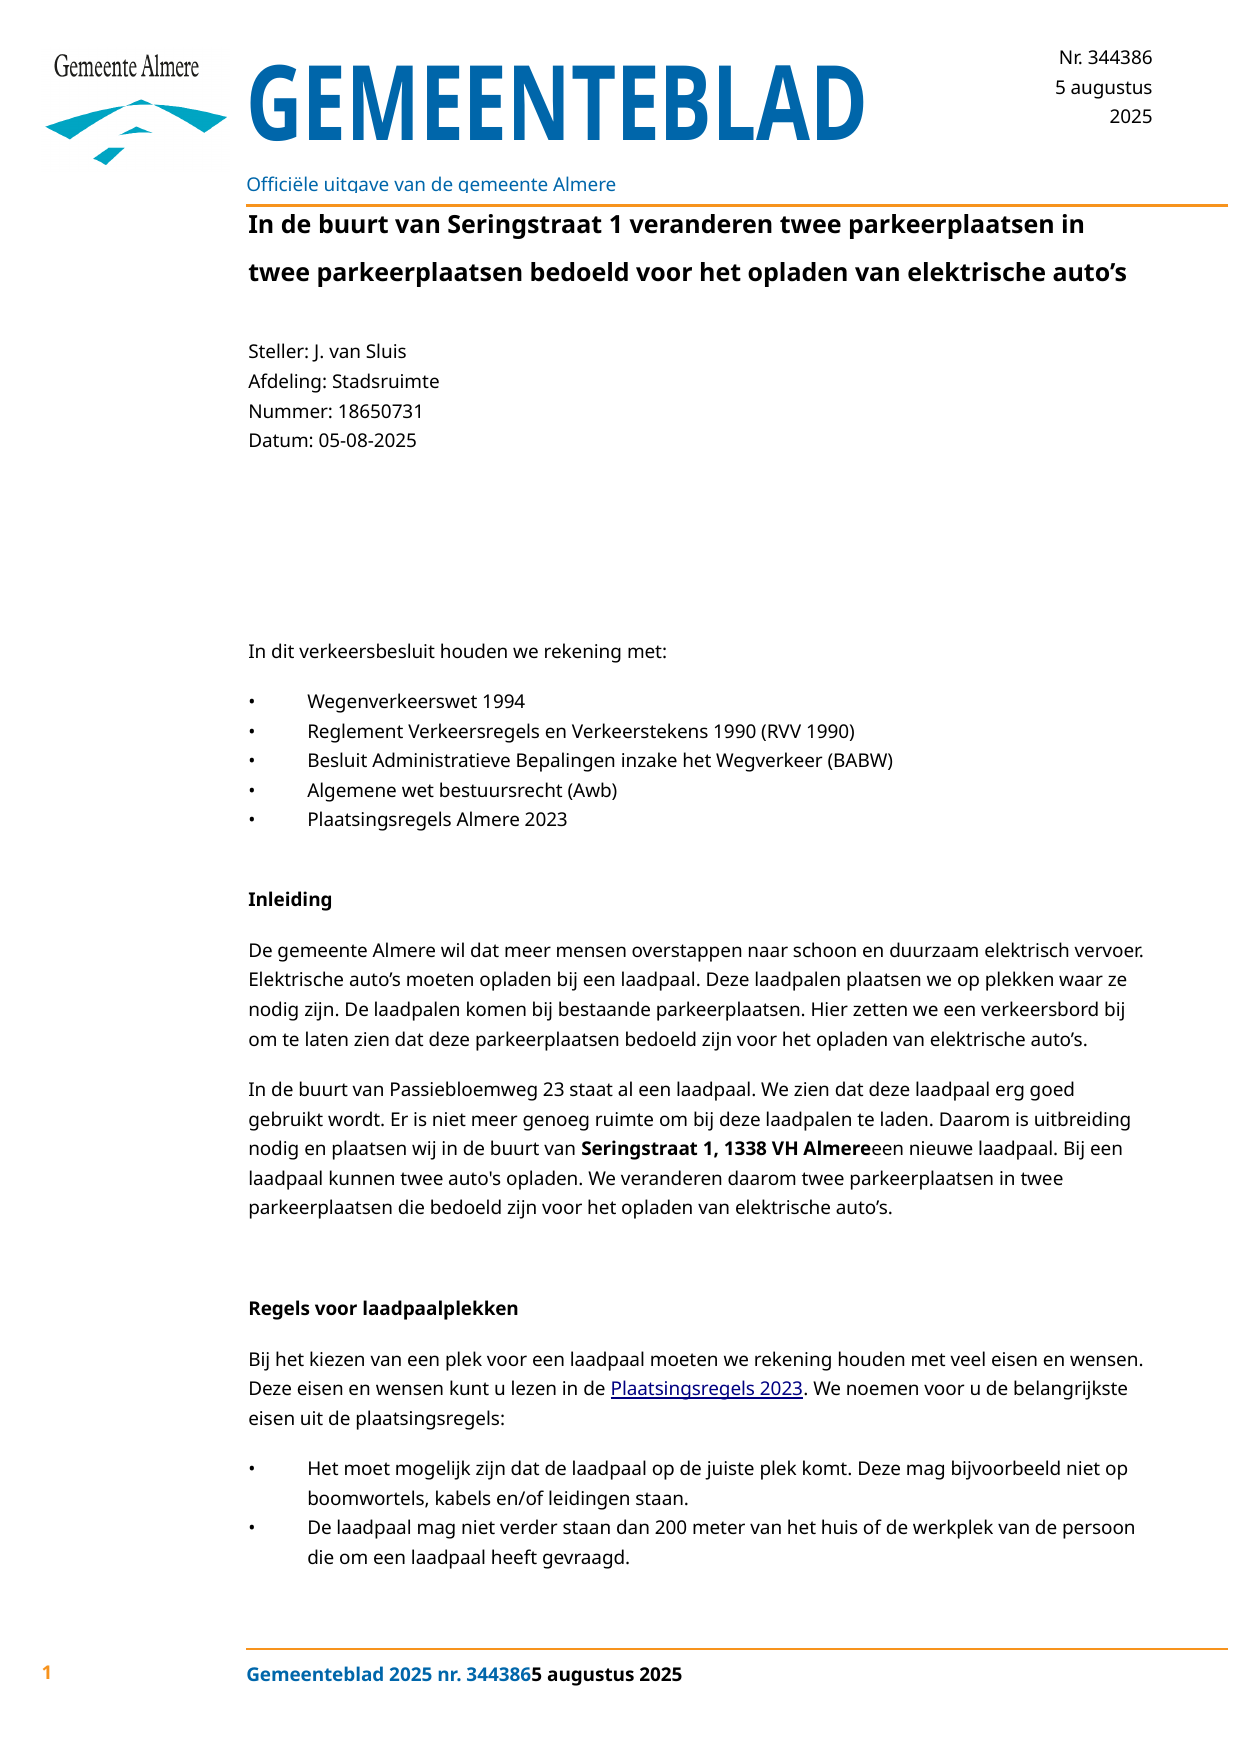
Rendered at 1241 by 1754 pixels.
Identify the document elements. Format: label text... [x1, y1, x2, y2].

list Besluit Administratieve Bepalingen inzake het Wegverkeer (BABW) [248, 747, 1152, 773]
text Bij het kiezen van een plek voor een laadpaal moeten we rekening houden met veel eisen en wensen. Deze eisen en wensen kunt u lezen in de Plaatsingsregels 2023. We noemen voor u de belangrijkste eisen uit de plaatsingsregels: [248, 1346, 1152, 1431]
text Steller: J. van Sluis [248, 339, 1152, 364]
text Regels voor laadpaalplekken [248, 1295, 1152, 1321]
list Reglement Verkeersregels en Verkeerstekens 1990 (RVV 1990) [248, 718, 1152, 743]
list De laadpaal mag niet verder staan dan 200 meter van het huis of de werkplek van de persoon die om een laadpaal heeft gevraagd. [248, 1514, 1152, 1570]
text In dit verkeersbesluit houden we rekening met: [248, 638, 1152, 663]
text Datum: 05-08-2025 [248, 427, 1152, 453]
text In de buurt van Passiebloemweg 23 staat al een laadpaal. We zien dat deze laadpaal erg goed gebruikt wordt. Er is niet meer genoeg ruimte om bij deze laadpalen te laden. Daarom is uitbreiding nodig en plaatsen wij in de buurt van Seringstraat 1, 1338 VH Almereeen nieuwe laadpaal. Bij een laadpaal kunnen twee auto's opladen. We veranderen daarom twee parkeerplaatsen in twee parkeerplaatsen die bedoeld zijn voor het opladen van elektrische auto’s. [248, 1076, 1152, 1220]
list Wegenverkeerswet 1994 [248, 688, 1152, 714]
list Het moet mogelijk zijn dat de laadpaal op de juiste plek komt. Deze mag bijvoorbeeld niet op boomwortels, kabels en/of leidingen staan. [248, 1455, 1152, 1511]
picture [41, 47, 231, 172]
text Nummer: 18650731 [248, 398, 1152, 423]
list Plaatsingsregels Almere 2023 [248, 807, 1152, 832]
text In de buurt van Seringstraat 1 veranderen twee parkeerplaatsen in twee parkeerplaatsen bedoeld voor het opladen van elektrische auto’s [248, 207, 1152, 288]
text De gemeente Almere wil dat meer mensen overstappen naar schoon en duurzaam elektrisch vervoer. Elektrische auto’s moeten opladen bij een laadpaal. Deze laadpalen plaatsen we op plekken waar ze nodig zijn. De laadpalen komen bij bestaande parkeerplaatsen. Hier zetten we een verkeersbord bij om te laten zien dat deze parkeerplaatsen bedoeld zijn voor het opladen van elektrische auto’s. [248, 937, 1152, 1051]
list Algemene wet bestuursrecht (Awb) [248, 777, 1152, 803]
text Inleiding [248, 887, 1152, 912]
text Afdeling: Stadsruimte [248, 368, 1152, 394]
